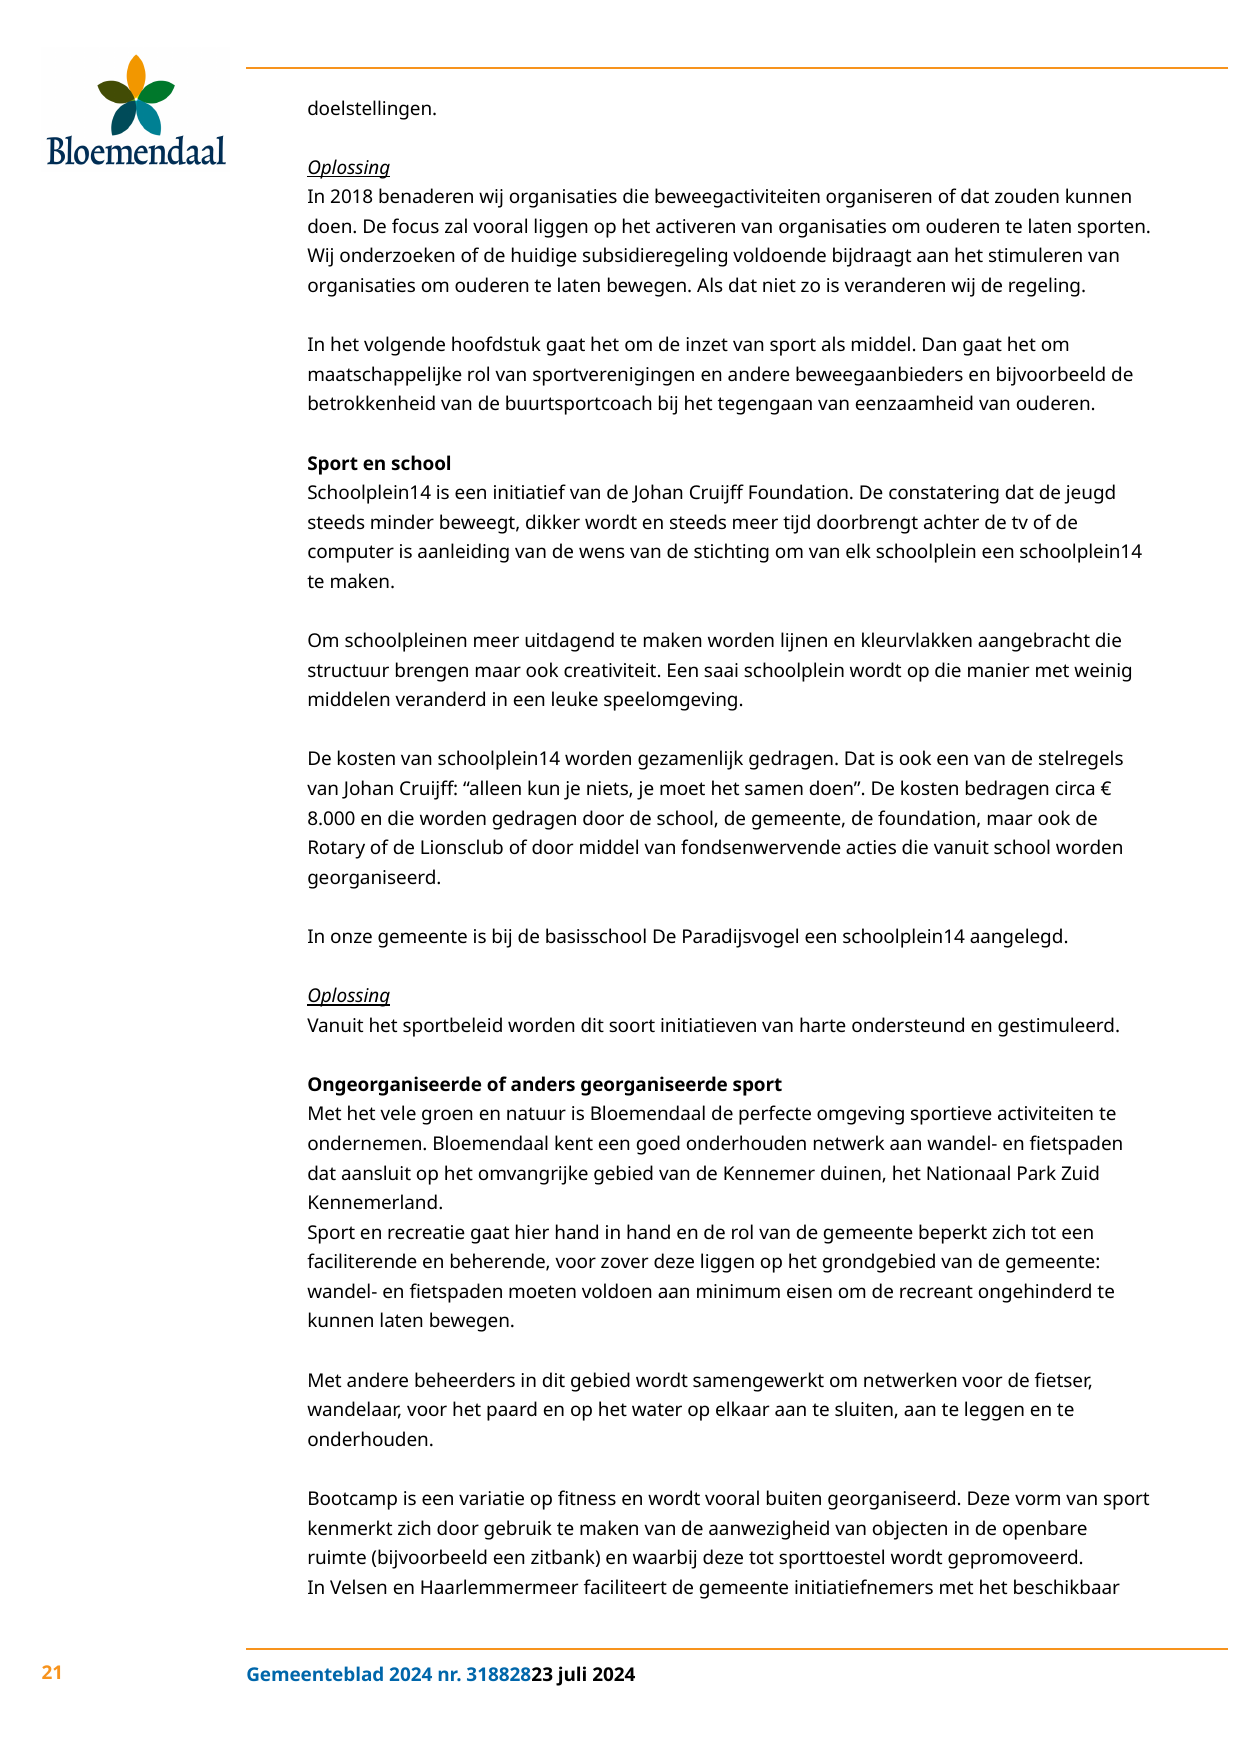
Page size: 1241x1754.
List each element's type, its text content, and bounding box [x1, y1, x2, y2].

list Om schoolpleinen meer uitdagend te maken worden lijnen en kleurvlakken aangebracht die structuur brengen maar ook creativiteit. Een saai schoolplein wordt op die manier met weinig middelen veranderd in een leuke speelomgeving. [248, 627, 1152, 712]
list Schoolplein14 is een initiatief van de Johan Cruijff Foundation. De constatering dat de jeugd steeds minder beweegt, dikker wordt en steeds meer tijd doorbrengt achter de tv of de computer is aanleiding van de wens van de stichting om van elk schoolplein een schoolplein14 te maken. [248, 479, 1152, 594]
list Sport en recreatie gaat hier hand in hand en de rol van de gemeente beperkt zich tot een faciliterende en beherende, voor zover deze liggen op het grondgebied van de gemeente: wandel- en fietspaden moeten voldoen aan minimum eisen om de recreant ongehinderd te kunnen laten bewegen. [248, 1219, 1152, 1333]
list Bootcamp is een variatie op fitness en wordt vooral buiten georganiseerd. Deze vorm van sport kenmerkt zich door gebruik te maken van de aanwezigheid van objecten in de openbare ruimte (bijvoorbeeld een zitbank) en waarbij deze tot sporttoestel wordt gepromoveerd. [248, 1485, 1152, 1570]
list In 2018 benaderen wij organisaties die beweegactiviteiten organiseren of dat zouden kunnen doen. De focus zal vooral liggen op het activeren van organisaties om ouderen te laten sporten. Wij onderzoeken of de huidige subsidieregeling voldoende bijdraagt aan het stimuleren van organisaties om ouderen te laten bewegen. Als dat niet zo is veranderen wij de regeling. [248, 183, 1152, 298]
list De kosten van schoolplein14 worden gezamenlijk gedragen. Dat is ook een van de stelregels van Johan Cruijff: “alleen kun je niets, je moet het samen doen”. De kosten bedragen circa € 8.000 en die worden gedragen door de school, de gemeente, de foundation, maar ook de Rotary of de Lionsclub of door middel van fondsenwervende acties die vanuit school worden georganiseerd. [248, 746, 1152, 890]
list doelstellingen. [248, 95, 1152, 121]
list Met het vele groen en natuur is Bloemendaal de perfecte omgeving sportieve activiteiten te ondernemen. Bloemendaal kent een goed onderhouden netwerk aan wandel- en fietspaden dat aansluit op het omvangrijke gebied van de Kennemer duinen, het Nationaal Park Zuid Kennemerland. [248, 1101, 1152, 1215]
list Oplossing [248, 154, 1152, 180]
list In het volgende hoofdstuk gaat het om de inzet van sport als middel. Dan gaat het om maatschappelijke rol van sportverenigingen en andere beweegaanbieders en bijvoorbeeld de betrokkenheid van de buurtsportcoach bij het tegengaan van eenzaamheid van ouderen. [248, 331, 1152, 416]
list Sport en school [248, 450, 1152, 476]
list In onze gemeente is bij de basisschool De Paradijsvogel een schoolplein14 aangelegd. [248, 923, 1152, 949]
list Met andere beheerders in dit gebied wordt samengewerkt om netwerken voor de fietser, wandelaar, voor het paard en op het water op elkaar aan te sluiten, aan te leggen en te onderhouden. [248, 1367, 1152, 1452]
list Oplossing [248, 982, 1152, 1008]
list Ongeorganiseerde of anders georganiseerde sport [248, 1071, 1152, 1097]
list In Velsen en Haarlemmermeer faciliteert de gemeente initiatiefnemers met het beschikbaar [248, 1574, 1152, 1600]
picture [41, 47, 231, 172]
list Vanuit het sportbeleid worden dit soort initiatieven van harte ondersteund en gestimuleerd. [248, 1012, 1152, 1038]
